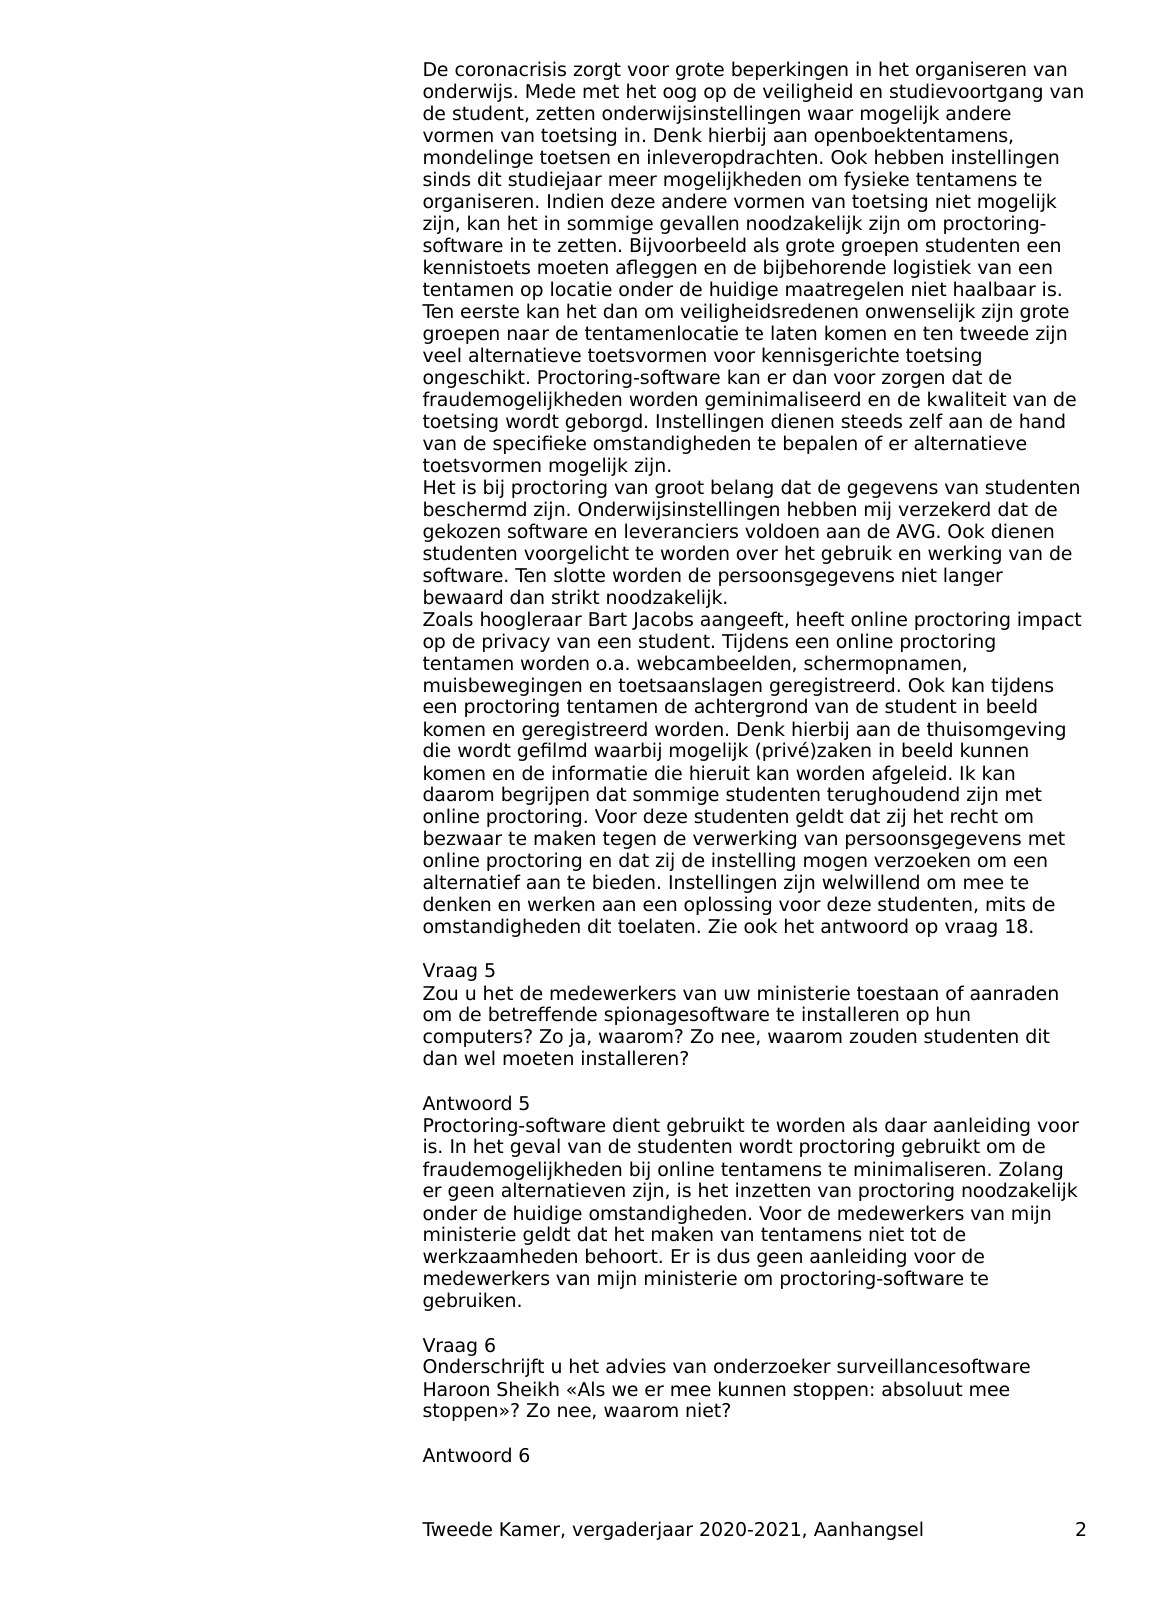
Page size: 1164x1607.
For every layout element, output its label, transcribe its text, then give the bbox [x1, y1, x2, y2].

text De coronacrisis zorgt voor grote beperkingen in het organiseren van onderwijs. Mede met het oog op de veiligheid en studievoortgang van de student, zetten onderwijsinstellingen waar mogelijk andere vormen van toetsing in. Denk hierbij aan openboektentamens, mondelinge toetsen en inleveropdrachten. Ook hebben instellingen sinds dit studiejaar meer mogelijkheden om fysieke tentamens te organiseren. Indien deze andere vormen van toetsing niet mogelijk zijn, kan het in sommige gevallen noodzakelijk zijn om proctoring-software in te zetten. Bijvoorbeeld als grote groepen studenten een kennistoets moeten afleggen en de bijbehorende logistiek van een tentamen op locatie onder de huidige maatregelen niet haalbaar is. Ten eerste kan het dan om veiligheidsredenen onwenselijk zijn grote groepen naar de tentamenlocatie te laten komen en ten tweede zijn veel alternatieve toetsvormen voor kennisgerichte toetsing ongeschikt. Proctoring-software kan er dan voor zorgen dat de fraudemogelijkheden worden geminimaliseerd en de kwaliteit van de toetsing wordt geborgd. Instellingen dienen steeds zelf aan de hand van de specifieke omstandigheden te bepalen of er alternatieve toetsvormen mogelijk zijn. [422, 59, 1087, 477]
text Zoals hoogleraar Bart Jacobs aangeeft, heeft online proctoring impact op de privacy van een student. Tijdens een online proctoring tentamen worden o.a. webcambeelden, schermopnamen, muisbewegingen en toetsaanslagen geregistreerd. Ook kan tijdens een proctoring tentamen de achtergrond van de student in beeld komen en geregistreerd worden. Denk hierbij aan de thuisomgeving die wordt gefilmd waarbij mogelijk (privé)zaken in beeld kunnen komen en de informatie die hieruit kan worden afgeleid. Ik kan daarom begrijpen dat sommige studenten terughoudend zijn met online proctoring. Voor deze studenten geldt dat zij het recht om bezwaar te maken tegen de verwerking van persoonsgegevens met online proctoring en dat zij de instelling mogen verzoeken om een alternatief aan te bieden. Instellingen zijn welwillend om mee te denken en werken aan een oplossing voor deze studenten, mits de omstandigheden dit toelaten. Zie ook het antwoord op vraag 18. [422, 608, 1087, 938]
text Proctoring-software dient gebruikt te worden als daar aanleiding voor is. In het geval van de studenten wordt proctoring gebruikt om de fraudemogelijkheden bij online tentamens te minimaliseren. Zolang er geen alternatieven zijn, is het inzetten van proctoring noodzakelijk onder de huidige omstandigheden. Voor de medewerkers van mijn ministerie geldt dat het maken van tentamens niet tot de werkzaamheden behoort. Er is dus geen aanleiding voor de medewerkers van mijn ministerie om proctoring-software te gebruiken. [422, 1114, 1087, 1312]
text Vraag 5 [422, 960, 1087, 982]
text Het is bij proctoring van groot belang dat de gegevens van studenten beschermd zijn. Onderwijsinstellingen hebben mij verzekerd dat de gekozen software en leveranciers voldoen aan de AVG. Ook dienen studenten voorgelicht te worden over het gebruik en werking van de software. Ten slotte worden de persoonsgegevens niet langer bewaard dan strikt noodzakelijk. [422, 477, 1087, 608]
text Antwoord 5 [422, 1092, 1087, 1114]
text Vraag 6 [422, 1334, 1087, 1356]
text Zou u het de medewerkers van uw ministerie toestaan of aanraden om de betreffende spionagesoftware te installeren op hun computers? Zo ja, waarom? Zo nee, waarom zouden studenten dit dan wel moeten installeren? [422, 982, 1087, 1070]
text Onderschrijft u het advies van onderzoeker surveillancesoftware Haroon Sheikh «Als we er mee kunnen stoppen: absoluut mee stoppen»? Zo nee, waarom niet? [422, 1356, 1087, 1422]
text Antwoord 6 [422, 1444, 1087, 1467]
